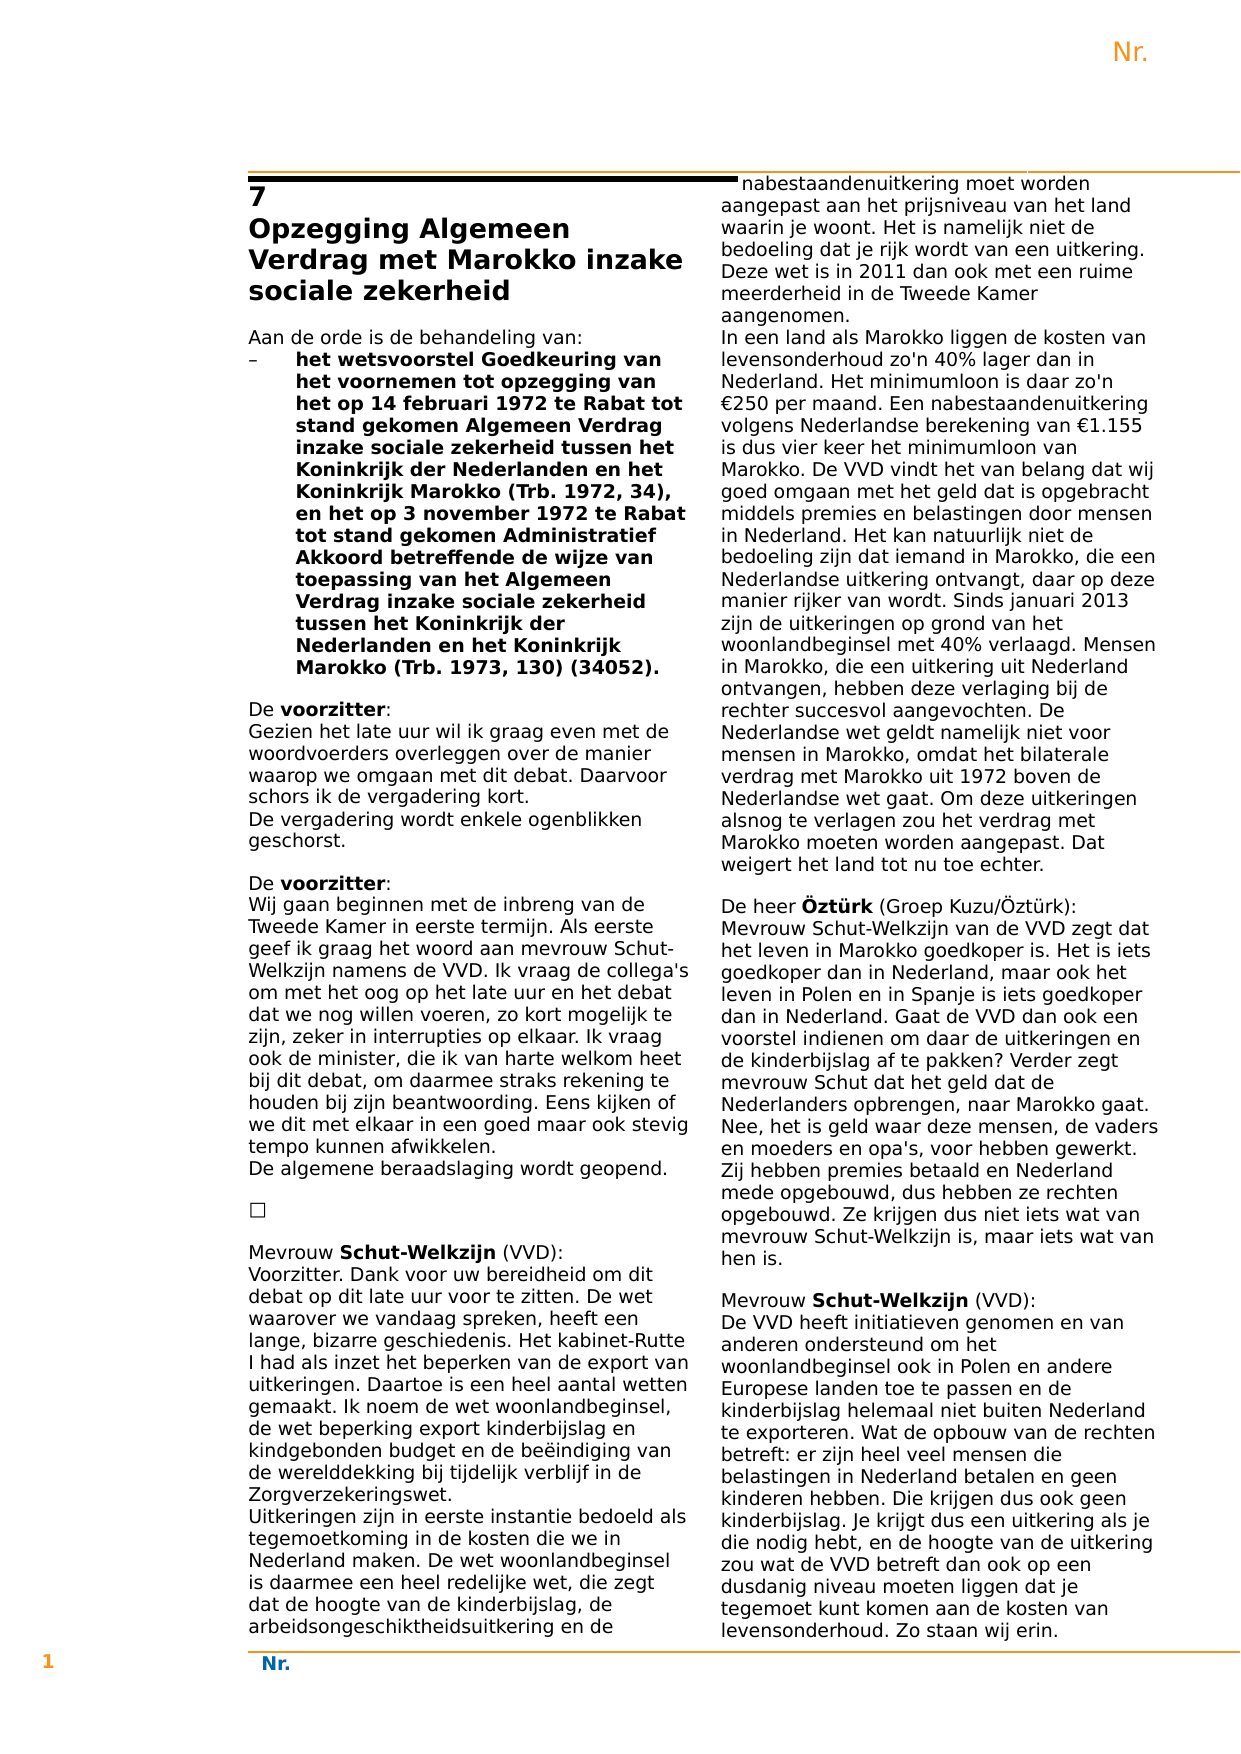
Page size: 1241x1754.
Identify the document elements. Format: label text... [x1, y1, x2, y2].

text Uitkeringen zijn in eerste instantie bedoeld als tegemoetkoming in de kosten die we in Nederland maken. De wet woonlandbeginsel is daarmee een heel redelijke wet, die zegt dat de hoogte van de kinderbijslag, de arbeidsongeschiktheidsuitkering en de [248, 1506, 691, 1638]
text Gezien het late uur wil ik graag even met de woordvoerders overleggen over de manier waarop we omgaan met dit debat. Daarvoor schors ik de vergadering kort. [248, 721, 691, 808]
text De algemene beraadslaging wordt geopend. [248, 1158, 691, 1180]
text Mevrouw Schut-Welkzijn (VVD): [721, 1290, 1163, 1312]
text Mevrouw Schut-Welkzijn van de VVD zegt dat het leven in Marokko goedkoper is. Het is iets goedkoper dan in Nederland, maar ook het leven in Polen en in Spanje is iets goedkoper dan in Nederland. Gaat de VVD dan ook een voorstel indienen om daar de uitkeringen en de kinderbijslag af te pakken? Verder zegt mevrouw Schut dat het geld dat de Nederlanders opbrengen, naar Marokko gaat. Nee, het is geld waar deze mensen, de vaders en moeders en opa's, voor hebben gewerkt. Zij hebben premies betaald en Nederland mede opgebouwd, dus hebben ze rechten opgebouwd. Ze krijgen dus niet iets wat van mevrouw Schut-Welkzijn is, maar iets wat van hen is. [721, 918, 1163, 1270]
text Voorzitter. Dank voor uw bereidheid om dit debat op dit late uur voor te zitten. De wet waarover we vandaag spreken, heeft een lange, bizarre geschiedenis. Het kabinet-Rutte I had als inzet het beperken van de export van uitkeringen. Daartoe is een heel aantal wetten gemaakt. Ik noem de wet woonlandbeginsel, de wet beperking export kinderbijslag en kindgebonden budget en de beëindiging van de werelddekking bij tijdelijk verblijf in de Zorgverzekeringswet. [248, 1264, 691, 1506]
list het wetsvoorstel Goedkeuring van het voornemen tot opzegging van het op 14 februari 1972 te Rabat tot stand gekomen Algemeen Verdrag inzake sociale zekerheid tussen het Koninkrijk der Nederlanden en het Koninkrijk Marokko (Trb. 1972, 34), en het op 3 november 1972 te Rabat tot stand gekomen Administratief Akkoord betreffende de wijze van toepassing van het Algemeen Verdrag inzake sociale zekerheid tussen het Koninkrijk der Nederlanden en het Koninkrijk Marokko (Trb. 1973, 130) (34052). [248, 349, 691, 678]
text De heer Öztürk (Groep Kuzu/Öztürk): [721, 896, 1163, 918]
title 7 Opzegging Algemeen Verdrag met Marokko inzake sociale zekerheid [248, 182, 691, 307]
text Wij gaan beginnen met de inbreng van de Tweede Kamer in eerste termijn. Als eerste geef ik graag het woord aan mevrouw Schut-Welkzijn namens de VVD. Ik vraag de collega's om met het oog op het late uur en het debat dat we nog willen voeren, zo kort mogelijk te zijn, zeker in interrupties op elkaar. Ik vraag ook de minister, die ik van harte welkom heet bij dit debat, om daarmee straks rekening te houden bij zijn beantwoording. Eens kijken of we dit met elkaar in een goed maar ook stevig tempo kunnen afwikkelen. [248, 894, 691, 1158]
text Aan de orde is de behandeling van: [248, 327, 691, 349]
text De vergadering wordt enkele ogenblikken geschorst. [248, 808, 691, 852]
text De VVD heeft initiatieven genomen en van anderen ondersteund om het woonlandbeginsel ook in Polen en andere Europese landen toe te passen en de kinderbijslag helemaal niet buiten Nederland te exporteren. Wat de opbouw van de rechten betreft: er zijn heel veel mensen die belastingen in Nederland betalen en geen kinderen hebben. Die krijgen dus ook geen kinderbijslag. Je krijgt dus een uitkering als je die nodig hebt, en de hoogte van de uitkering zou wat de VVD betreft dan ook op een dusdanig niveau moeten liggen dat je tegemoet kunt komen aan de kosten van levensonderhoud. Zo staan wij erin. [721, 1312, 1163, 1641]
text In een land als Marokko liggen de kosten van levensonderhoud zo'n 40% lager dan in Nederland. Het minimumloon is daar zo'n €250 per maand. Een nabestaandenuitkering volgens Nederlandse berekening van €1.155 is dus vier keer het minimumloon van Marokko. De VVD vindt het van belang dat wij goed omgaan met het geld dat is opgebracht middels premies en belastingen door mensen in Nederland. Het kan natuurlijk niet de bedoeling zijn dat iemand in Marokko, die een Nederlandse uitkering ontvangt, daar op deze manier rijker van wordt. Sinds januari 2013 zijn de uitkeringen op grond van het woonlandbeginsel met 40% verlaagd. Mensen in Marokko, die een uitkering uit Nederland ontvangen, hebben deze verlaging bij de rechter succesvol aangevochten. De Nederlandse wet geldt namelijk niet voor mensen in Marokko, omdat het bilaterale verdrag met Marokko uit 1972 boven de Nederlandse wet gaat. Om deze uitkeringen alsnog te verlagen zou het verdrag met Marokko moeten worden aangepast. Dat weigert het land tot nu toe echter. [721, 327, 1163, 876]
text De voorzitter: [248, 872, 691, 894]
text ⬜ [248, 1200, 691, 1222]
text nabestaandenuitkering moet worden aangepast aan het prijsniveau van het land waarin je woont. Het is namelijk niet de bedoeling dat je rijk wordt van een uitkering. Deze wet is in 2011 dan ook met een ruime meerderheid in de Tweede Kamer aangenomen. [721, 173, 1163, 327]
text Mevrouw Schut-Welkzijn (VVD): [248, 1242, 691, 1264]
text De voorzitter: [248, 698, 691, 721]
